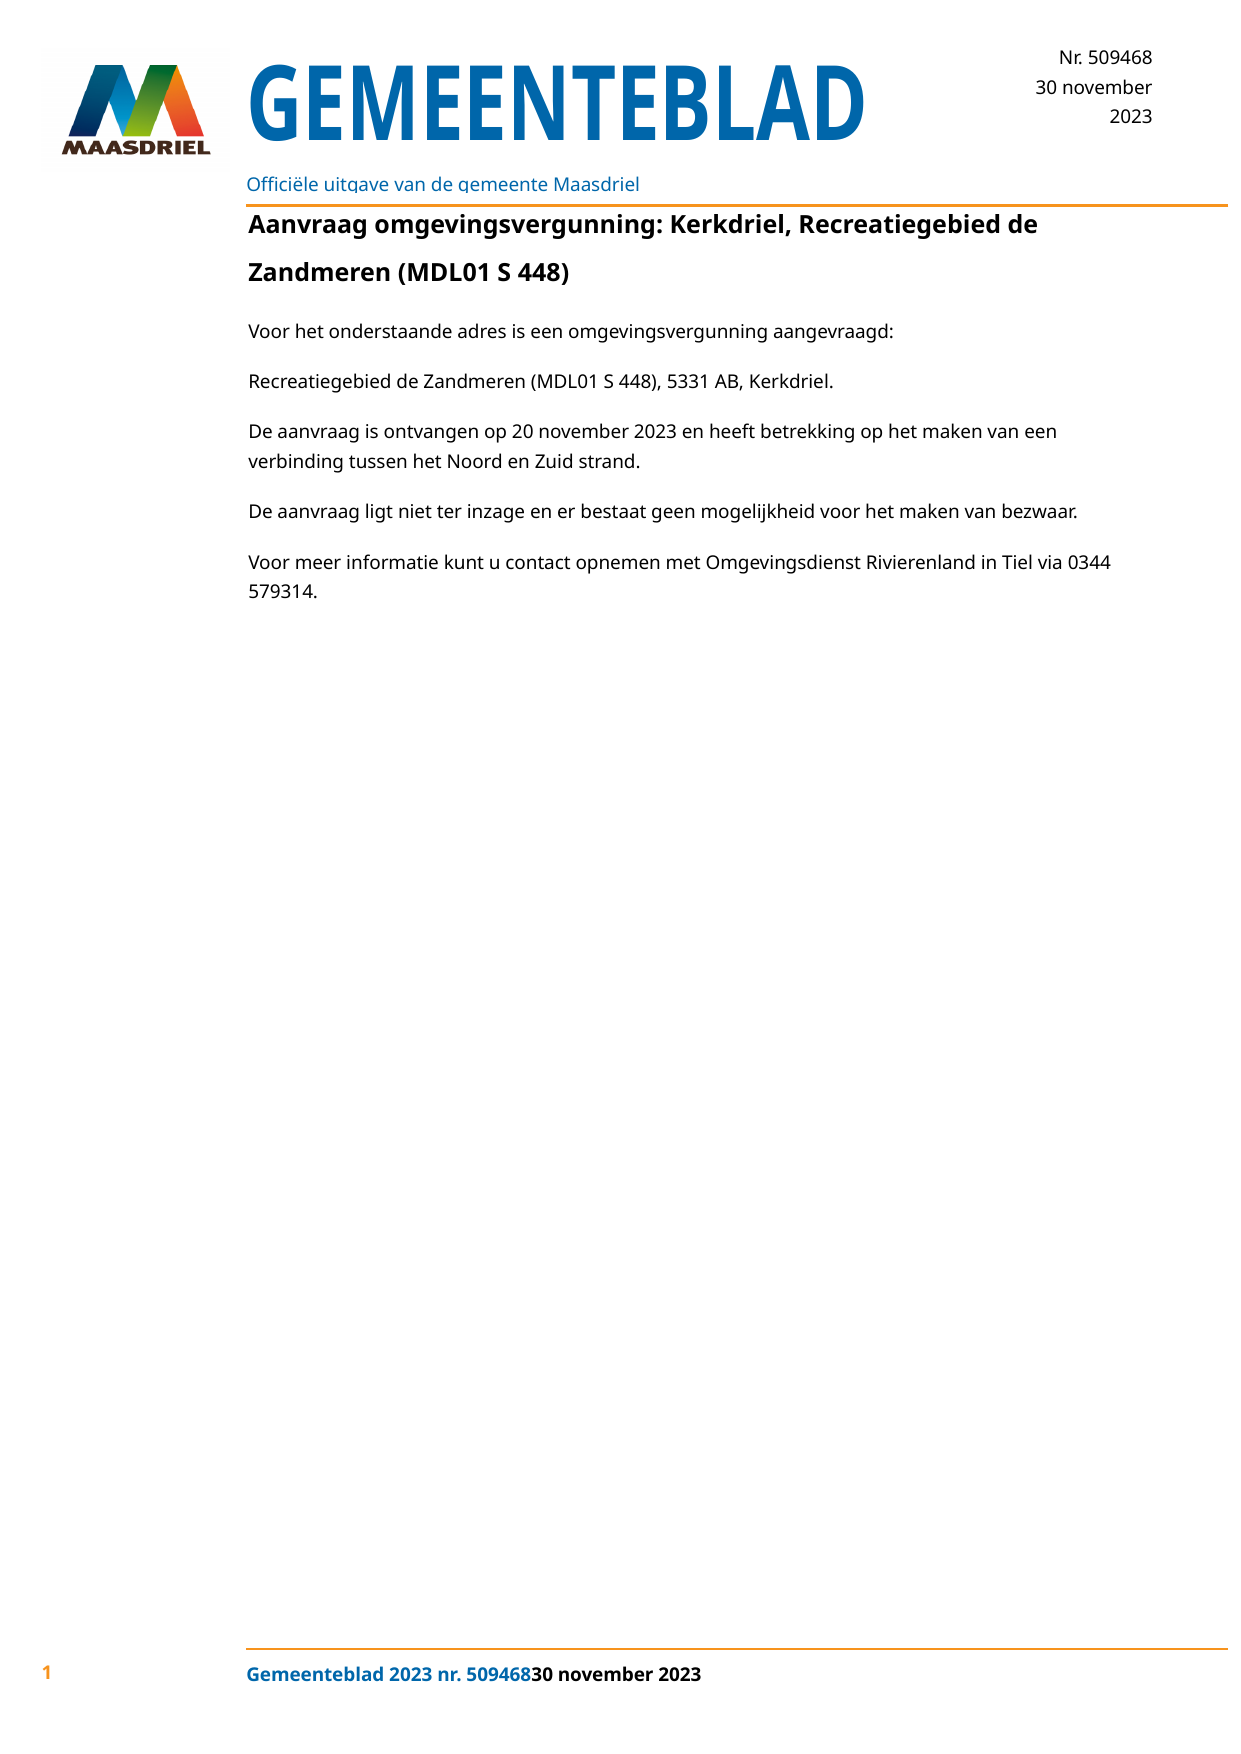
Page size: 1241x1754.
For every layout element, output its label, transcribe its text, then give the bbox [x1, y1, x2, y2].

text Aanvraag omgevingsvergunning: Kerkdriel, Recreatiegebied de Zandmeren (MDL01 S 448) [248, 207, 1152, 288]
text De aanvraag ligt niet ter inzage en er bestaat geen mogelijkheid voor het maken van bezwaar. [248, 499, 1152, 524]
text Voor meer informatie kunt u contact opnemen met Omgevingsdienst Rivierenland in Tiel via 0344 579314. [248, 549, 1152, 604]
text Voor het onderstaande adres is een omgevingsvergunning aangevraagd: [248, 318, 1152, 344]
picture [41, 47, 231, 172]
text Recreatiegebied de Zandmeren (MDL01 S 448), 5331 AB, Kerkdriel. [248, 368, 1152, 394]
text De aanvraag is ontvangen op 20 november 2023 en heeft betrekking op het maken van een verbinding tussen het Noord en Zuid strand. [248, 419, 1152, 474]
